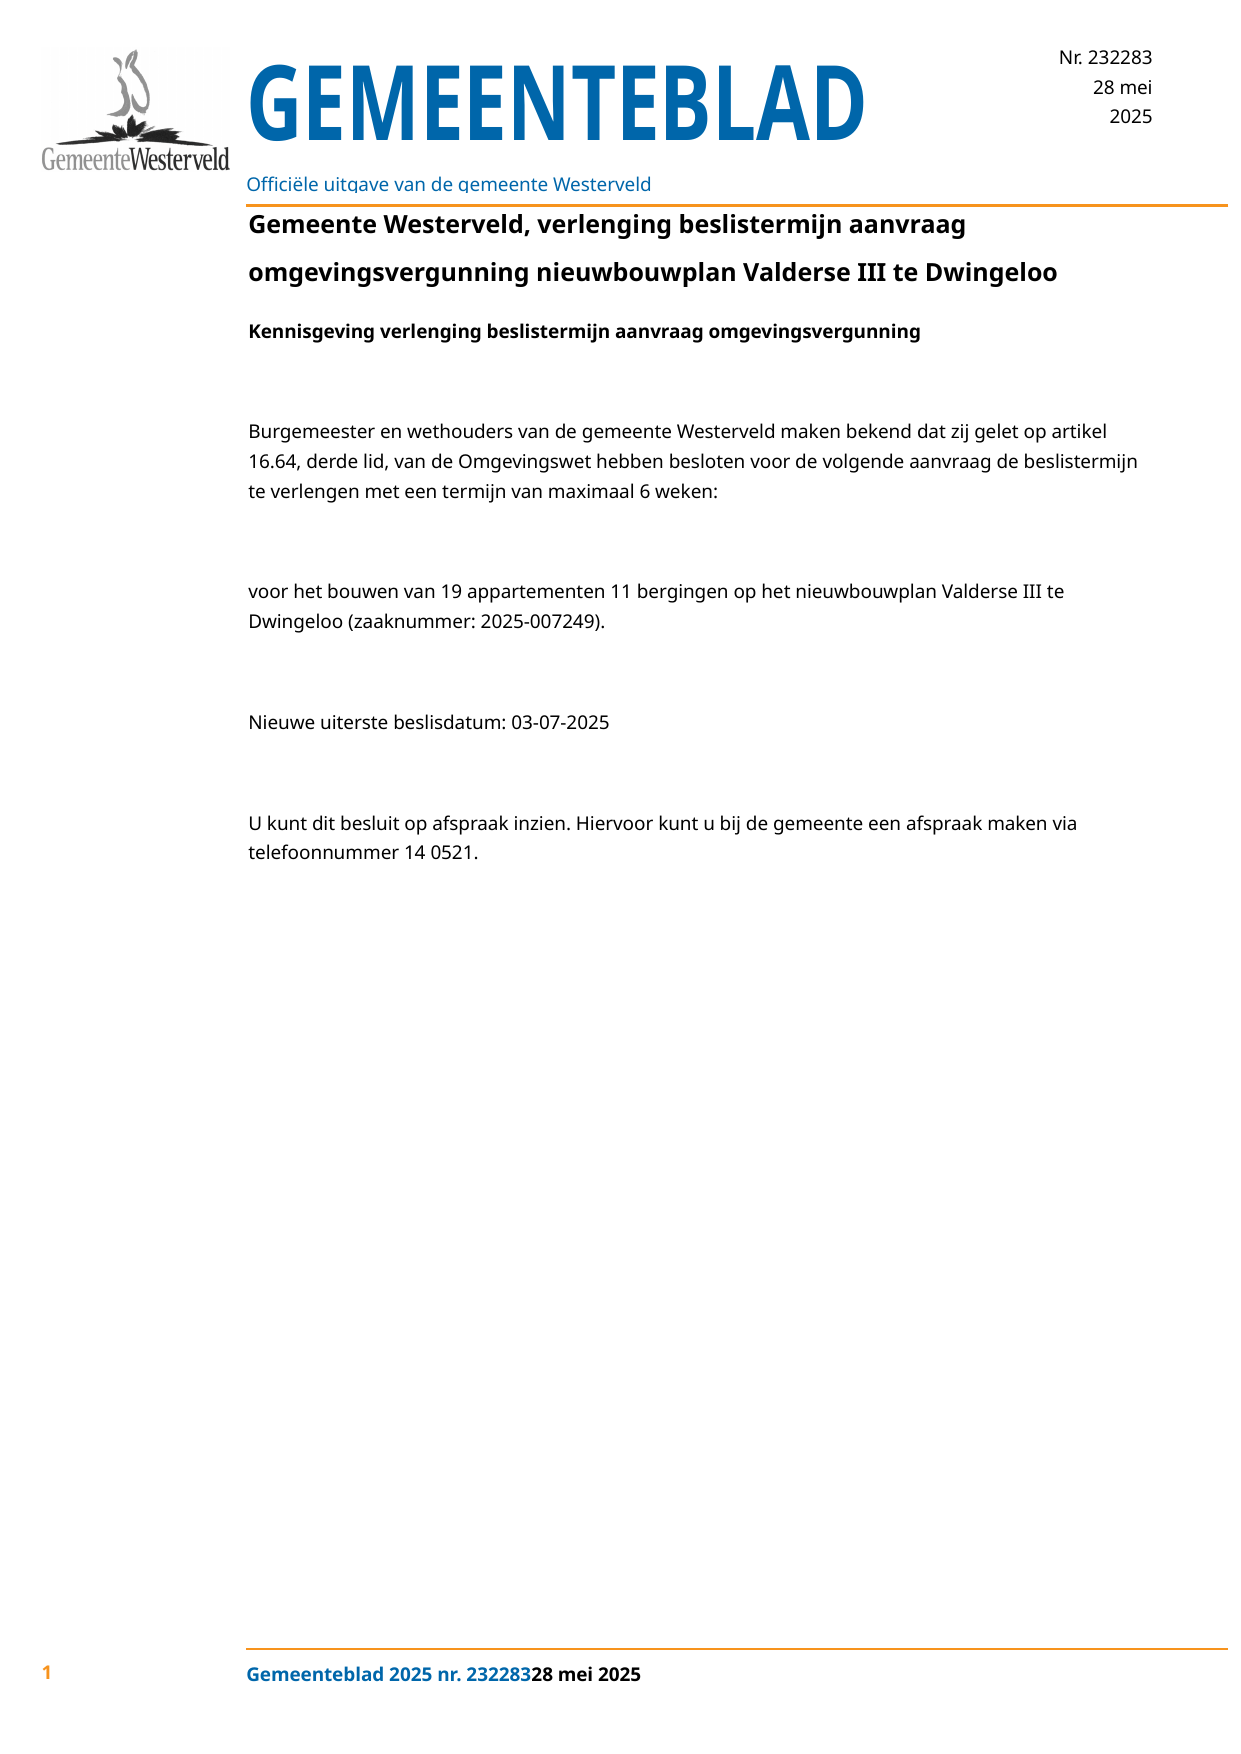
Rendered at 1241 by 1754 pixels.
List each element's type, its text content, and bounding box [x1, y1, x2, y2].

text Burgemeester en wethouders van de gemeente Westerveld maken bekend dat zij gelet op artikel 16.64, derde lid, van de Omgevingswet hebben besloten voor de volgende aanvraag de beslistermijn te verlengen met een termijn van maximaal 6 weken: [248, 419, 1152, 504]
text U kunt dit besluit op afspraak inzien. Hiervoor kunt u bij de gemeente een afspraak maken via telefoonnummer 14 0521. [248, 810, 1152, 865]
text Kennisgeving verlenging beslistermijn aanvraag omgevingsvergunning [248, 318, 1152, 344]
text Nieuwe uiterste beslisdatum: 03-07-2025 [248, 709, 1152, 735]
text Gemeente Westerveld, verlenging beslistermijn aanvraag omgevingsvergunning nieuwbouwplan Valderse III te Dwingeloo [248, 207, 1152, 288]
text voor het bouwen van 19 appartementen 11 bergingen op het nieuwbouwplan Valderse III te Dwingeloo (zaaknummer: 2025-007249). [248, 579, 1152, 634]
picture [41, 47, 231, 172]
